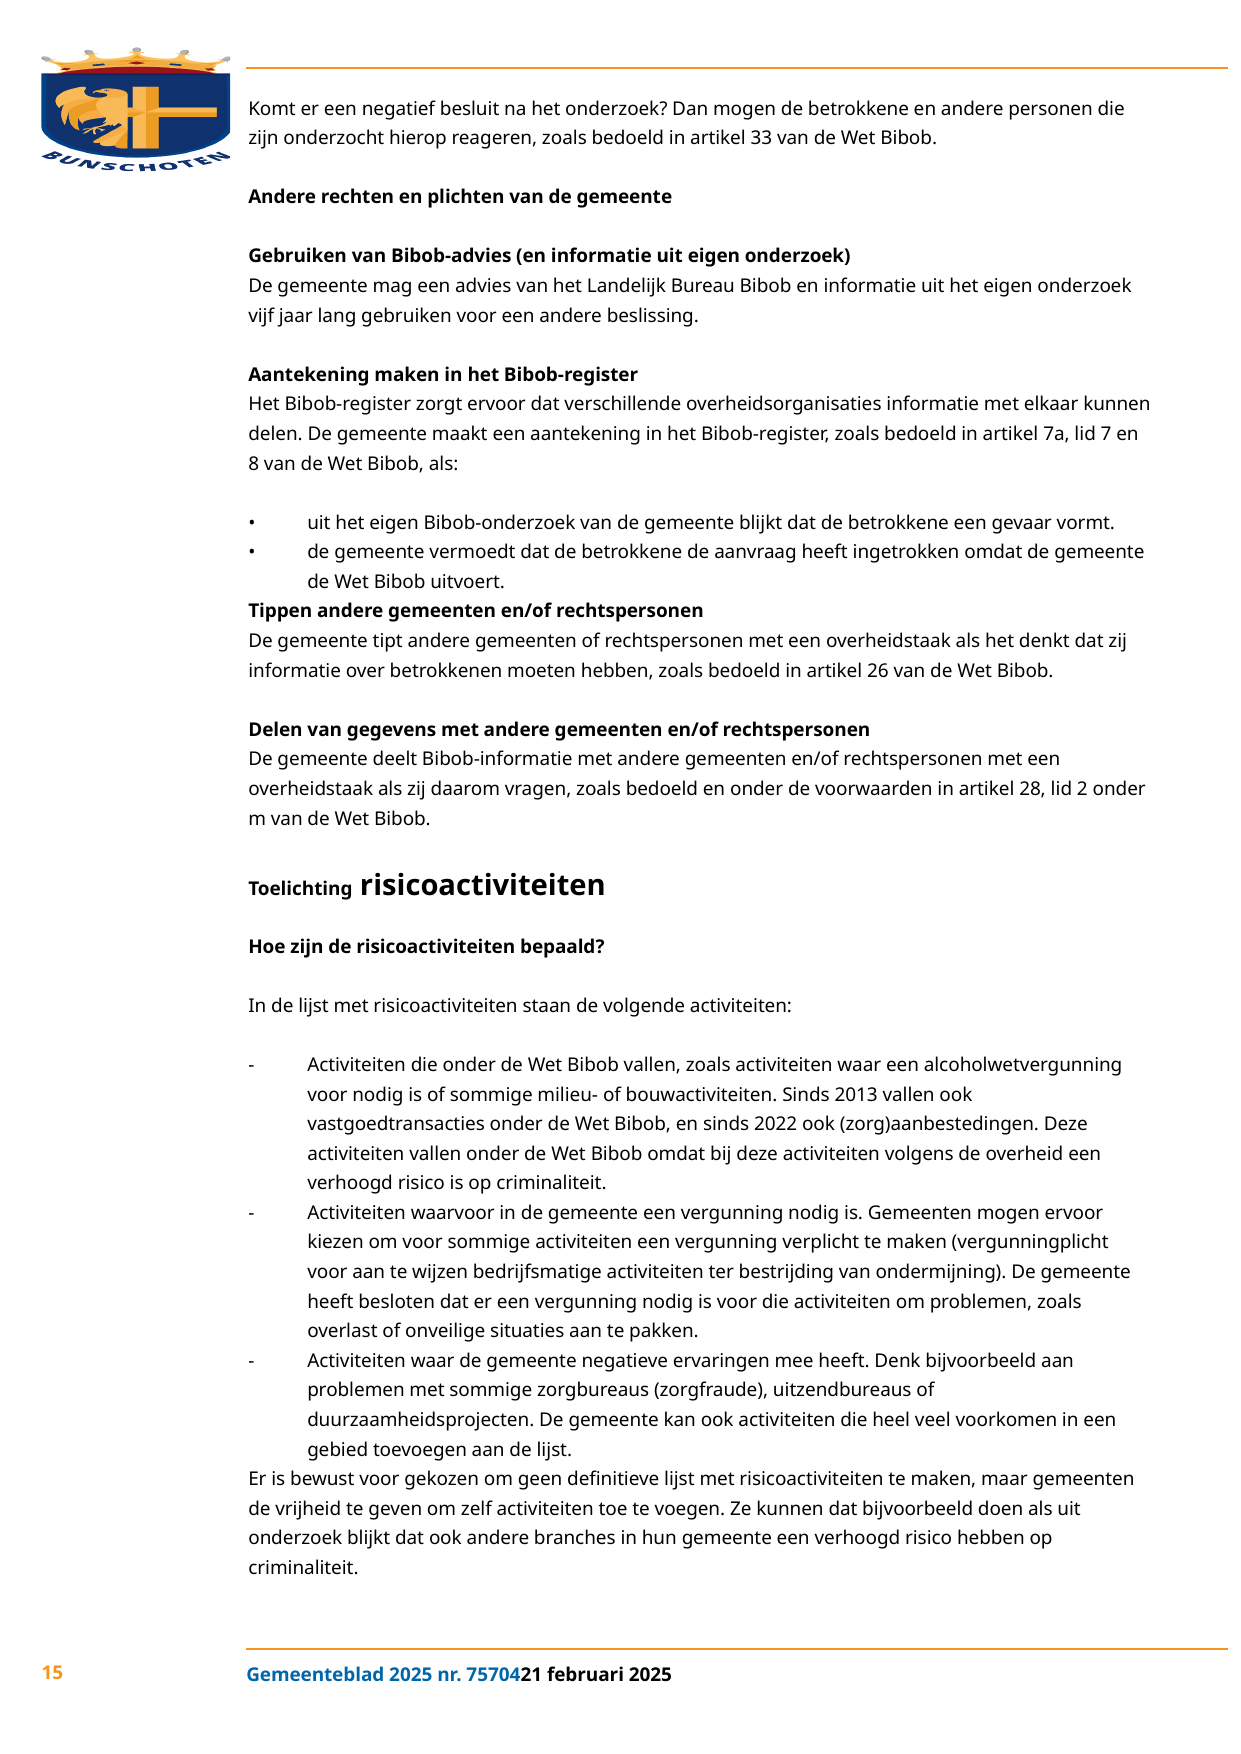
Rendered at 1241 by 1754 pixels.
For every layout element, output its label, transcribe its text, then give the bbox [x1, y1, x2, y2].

text Aantekening maken in het Bibob-register [248, 361, 1152, 387]
text Gebruiken van Bibob-advies (en informatie uit eigen onderzoek) [248, 243, 1152, 268]
text De gemeente mag een advies van het Landelijk Bureau Bibob en informatie uit het eigen onderzoek vijf jaar lang gebruiken voor een andere beslissing. [248, 272, 1152, 328]
list Activiteiten waar de gemeente negatieve ervaringen mee heeft. Denk bijvoorbeeld aan problemen met sommige zorgbureaus (zorgfraude), uitzendbureaus of duurzaamheidsprojecten. De gemeente kan ook activiteiten die heel veel voorkomen in een gebied toevoegen aan de lijst. [248, 1347, 1152, 1461]
text Hoe zijn de risicoactiviteiten bepaald? [248, 933, 1152, 958]
list Activiteiten waarvoor in de gemeente een vergunning nodig is. Gemeenten mogen ervoor kiezen om voor sommige activiteiten een vergunning verplicht te maken (vergunningplicht voor aan te wijzen bedrijfsmatige activiteiten ter bestrijding van ondermijning). De gemeente heeft besloten dat er een vergunning nodig is voor die activiteiten om problemen, zoals overlast of onveilige situaties aan te pakken. [248, 1199, 1152, 1343]
text Toelichting risicoactiviteiten [248, 864, 1152, 904]
text Tippen andere gemeenten en/of rechtspersonen [248, 598, 1152, 623]
text Komt er een negatief besluit na het onderzoek? Dan mogen de betrokkene en andere personen die zijn onderzocht hierop reageren, zoals bedoeld in artikel 33 van de Wet Bibob. [248, 95, 1152, 150]
text Er is bewust voor gekozen om geen definitieve lijst met risicoactiviteiten te maken, maar gemeenten de vrijheid te geven om zelf activiteiten toe te voegen. Ze kunnen dat bijvoorbeeld doen als uit onderzoek blijkt dat ook andere branches in hun gemeente een verhoogd risico hebben op criminaliteit. [248, 1465, 1152, 1580]
text Het Bibob-register zorgt ervoor dat verschillende overheidsorganisaties informatie met elkaar kunnen delen. De gemeente maakt een aantekening in het Bibob-register, zoals bedoeld in artikel 7a, lid 7 en 8 van de Wet Bibob, als: [248, 391, 1152, 476]
text Delen van gegevens met andere gemeenten en/of rechtspersonen [248, 716, 1152, 742]
list uit het eigen Bibob-onderzoek van de gemeente blijkt dat de betrokkene een gevaar vormt. [248, 509, 1152, 535]
list de gemeente vermoedt dat de betrokkene de aanvraag heeft ingetrokken omdat de gemeente de Wet Bibob uitvoert. [248, 538, 1152, 594]
list Activiteiten die onder de Wet Bibob vallen, zoals activiteiten waar een alcoholwetvergunning voor nodig is of sommige milieu- of bouwactiviteiten. Sinds 2013 vallen ook vastgoedtransacties onder de Wet Bibob, en sinds 2022 ook (zorg)aanbestedingen. Deze activiteiten vallen onder de Wet Bibob omdat bij deze activiteiten volgens de overheid een verhoogd risico is op criminaliteit. [248, 1051, 1152, 1195]
picture [41, 47, 231, 172]
text De gemeente deelt Bibob-informatie met andere gemeenten en/of rechtspersonen met een overheidstaak als zij daarom vragen, zoals bedoeld en onder de voorwaarden in artikel 28, lid 2 onder m van de Wet Bibob. [248, 746, 1152, 831]
text Andere rechten en plichten van de gemeente [248, 183, 1152, 209]
text De gemeente tipt andere gemeenten of rechtspersonen met een overheidstaak als het denkt dat zij informatie over betrokkenen moeten hebben, zoals bedoeld in artikel 26 van de Wet Bibob. [248, 627, 1152, 683]
text In de lijst met risicoactiviteiten staan de volgende activiteiten: [248, 992, 1152, 1018]
